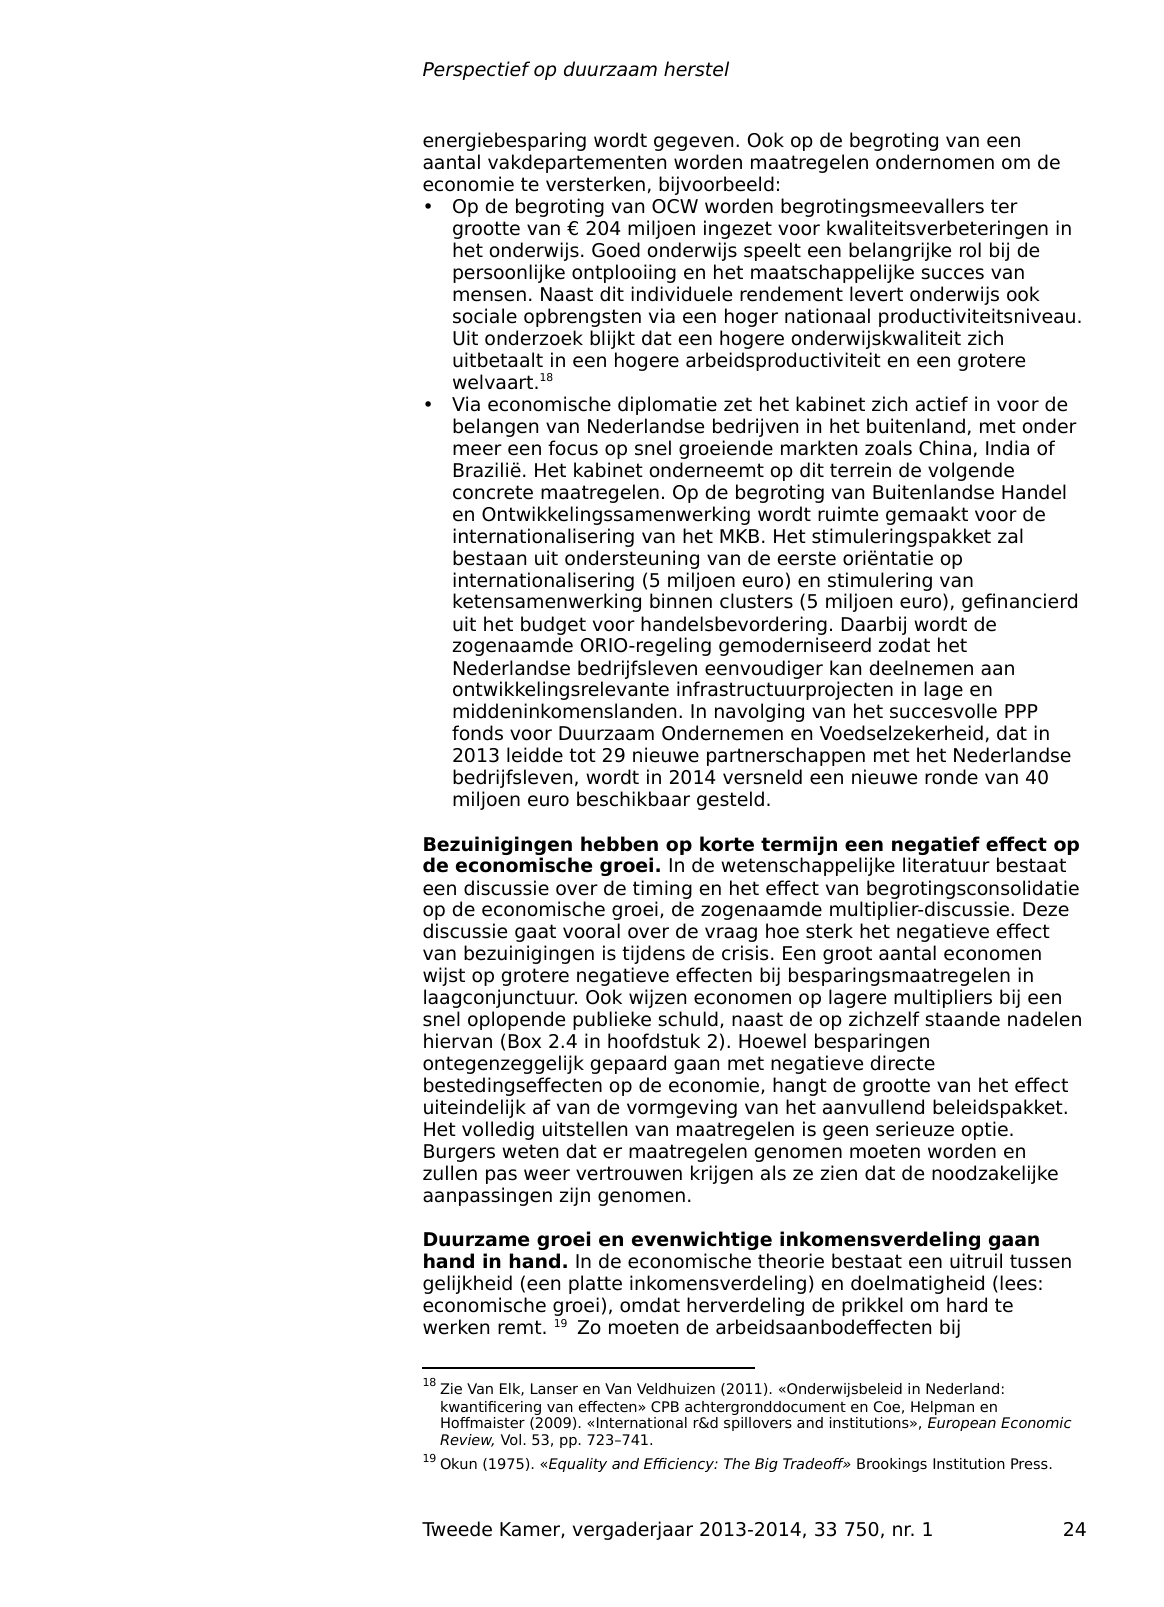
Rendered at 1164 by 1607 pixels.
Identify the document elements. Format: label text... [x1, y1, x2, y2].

text Bezuinigingen hebben op korte termijn een negatief effect op de economische groei. In de wetenschappelijke literatuur bestaat een discussie over de timing en het effect van begrotingsconsolidatie op de economische groei, de zogenaamde multiplier-discussie. Deze discussie gaat vooral over de vraag hoe sterk het negatieve effect van bezuinigingen is tijdens de crisis. Een groot aantal economen wijst op grotere negatieve effecten bij besparingsmaatregelen in laagconjunctuur. Ook wijzen economen op lagere multipliers bij een snel oplopende publieke schuld, naast de op zichzelf staande nadelen hiervan (Box 2.4 in hoofdstuk 2). Hoewel besparingen ontegenzeggelijk gepaard gaan met negatieve directe bestedingseffecten op de economie, hangt de grootte van het effect uiteindelijk af van de vormgeving van het aanvullend beleidspakket. Het volledig uitstellen van maatregelen is geen serieuze optie. Burgers weten dat er maatregelen genomen moeten worden en zullen pas weer vertrouwen krijgen als ze zien dat de noodzakelijke aanpassingen zijn genomen. [422, 833, 1087, 1207]
text • Via economische diplomatie zet het kabinet zich actief in voor de belangen van Nederlandse bedrijven in het buitenland, met onder meer een focus op snel groeiende markten zoals China, India of Brazilië. Het kabinet onderneemt op dit terrein de volgende concrete maatregelen. Op de begroting van Buitenlandse Handel en Ontwikkelingssamenwerking wordt ruimte gemaakt voor de internationalisering van het MKB. Het stimuleringspakket zal bestaan uit ondersteuning van de eerste oriëntatie op internationalisering (5 miljoen euro) en stimulering van ketensamenwerking binnen clusters (5 miljoen euro), gefinancierd uit het budget voor handelsbevordering. Daarbij wordt de zogenaamde ORIO-regeling gemoderniseerd zodat het Nederlandse bedrijfsleven eenvoudiger kan deelnemen aan ontwikkelingsrelevante infrastructuurprojecten in lage en middeninkomenslanden. In navolging van het succesvolle PPP fonds voor Duurzaam Ondernemen en Voedselzekerheid, dat in 2013 leidde tot 29 nieuwe partnerschappen met het Nederlandse bedrijfsleven, wordt in 2014 versneld een nieuwe ronde van 40 miljoen euro beschikbaar gesteld. [422, 394, 1087, 811]
text Duurzame groei en evenwichtige inkomensverdeling gaan hand in hand. In de economische theorie bestaat een uitruil tussen gelijkheid (een platte inkomensverdeling) en doelmatigheid (lees: economische groei), omdat herverdeling de prikkel om hard te werken remt. Zo moeten de arbeidsaanbodeffecten bij [422, 1229, 1087, 1339]
text Zie Van Elk, Lanser en Van Veldhuizen (2011). «Onderwijsbeleid in Nederland: kwantificering van effecten» CPB achtergronddocument en Coe, Helpman en Hoffmaister (2009). «International r&d spillovers and institutions», European Economic Review, Vol. 53, pp. 723–741. [422, 1377, 1087, 1449]
text Okun (1975). «Equality and Efficiency: The Big Tradeoff» Brookings Institution Press. [422, 1452, 1087, 1474]
text energiebesparing wordt gegeven. Ook op de begroting van een aantal vakdepartementen worden maatregelen ondernomen om de economie te versterken, bijvoorbeeld: [422, 130, 1087, 196]
text • Op de begroting van OCW worden begrotingsmeevallers ter grootte van € 204 miljoen ingezet voor kwaliteitsverbeteringen in het onderwijs. Goed onderwijs speelt een belangrijke rol bij de persoonlijke ontplooiing en het maatschappelijke succes van mensen. Naast dit individuele rendement levert onderwijs ook sociale opbrengsten via een hoger nationaal productiviteitsniveau. Uit onderzoek blijkt dat een hogere onderwijskwaliteit zich uitbetaalt in een hogere arbeidsproductiviteit en een grotere welvaart. [422, 196, 1087, 394]
